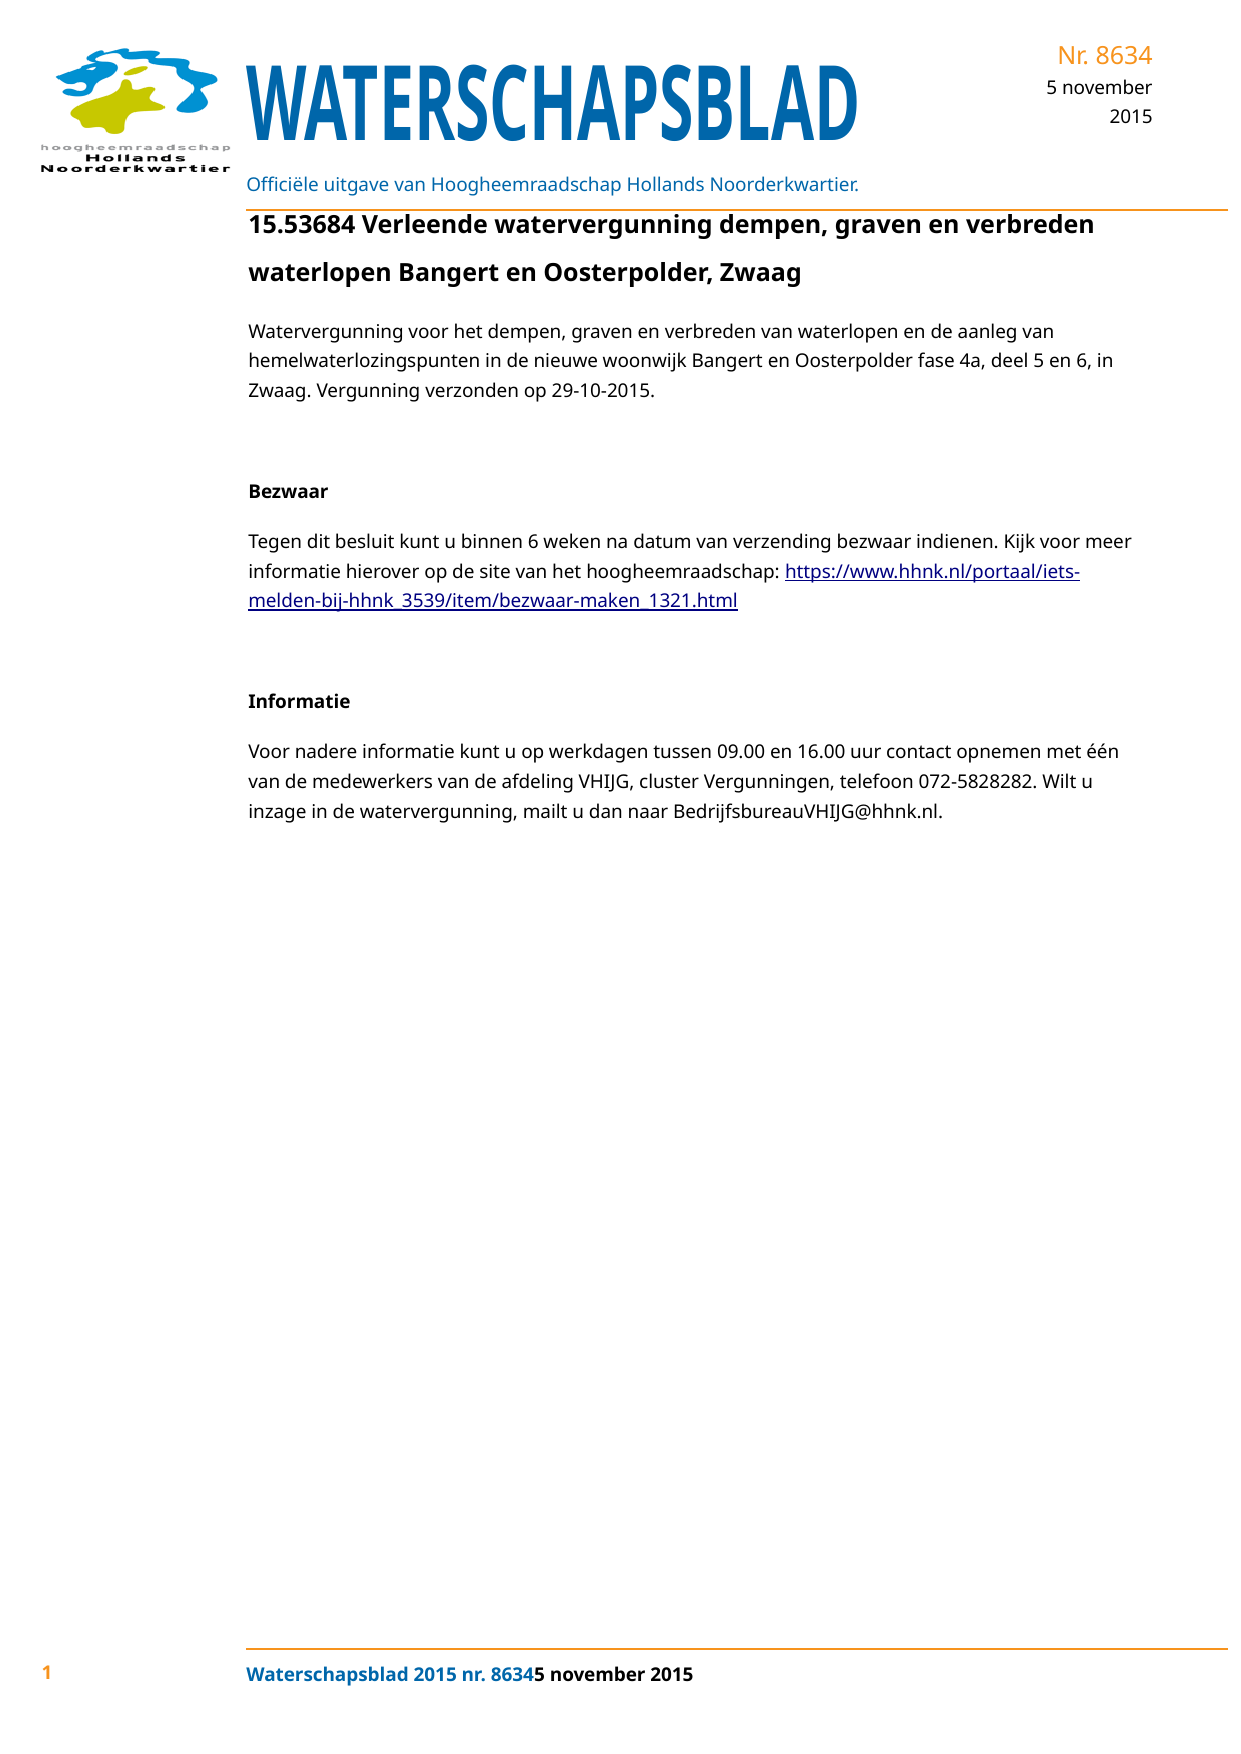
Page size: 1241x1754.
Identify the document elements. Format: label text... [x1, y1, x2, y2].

text 15.53684 Verleende watervergunning dempen, graven en verbreden waterlopen Bangert en Oosterpolder, Zwaag [248, 211, 1152, 288]
text Bezwaar [248, 478, 1152, 504]
text Tegen dit besluit kunt u binnen 6 weken na datum van verzending bezwaar indienen. Kijk voor meer informatie hierover op de site van het hoogheemraadschap: https://www.hhnk.nl/portaal/iets-melden-bij-hhnk_3539/item/bezwaar-maken_1321.html [248, 528, 1152, 613]
text Watervergunning voor het dempen, graven en verbreden van waterlopen en de aanleg van hemelwaterlozingspunten in de nieuwe woonwijk Bangert en Oosterpolder fase 4a, deel 5 en 6, in Zwaag. Vergunning verzonden op 29-10-2015. [248, 318, 1152, 403]
text Informatie [248, 688, 1152, 714]
text Voor nadere informatie kunt u op werkdagen tussen 09.00 en 16.00 uur contact opnemen met één van de medewerkers van de afdeling VHIJG, cluster Vergunningen, telefoon 072-5828282. Wilt u inzage in de watervergunning, mailt u dan naar BedrijfsbureauVHIJG@hhnk.nl. [248, 739, 1152, 824]
picture [41, 47, 231, 172]
